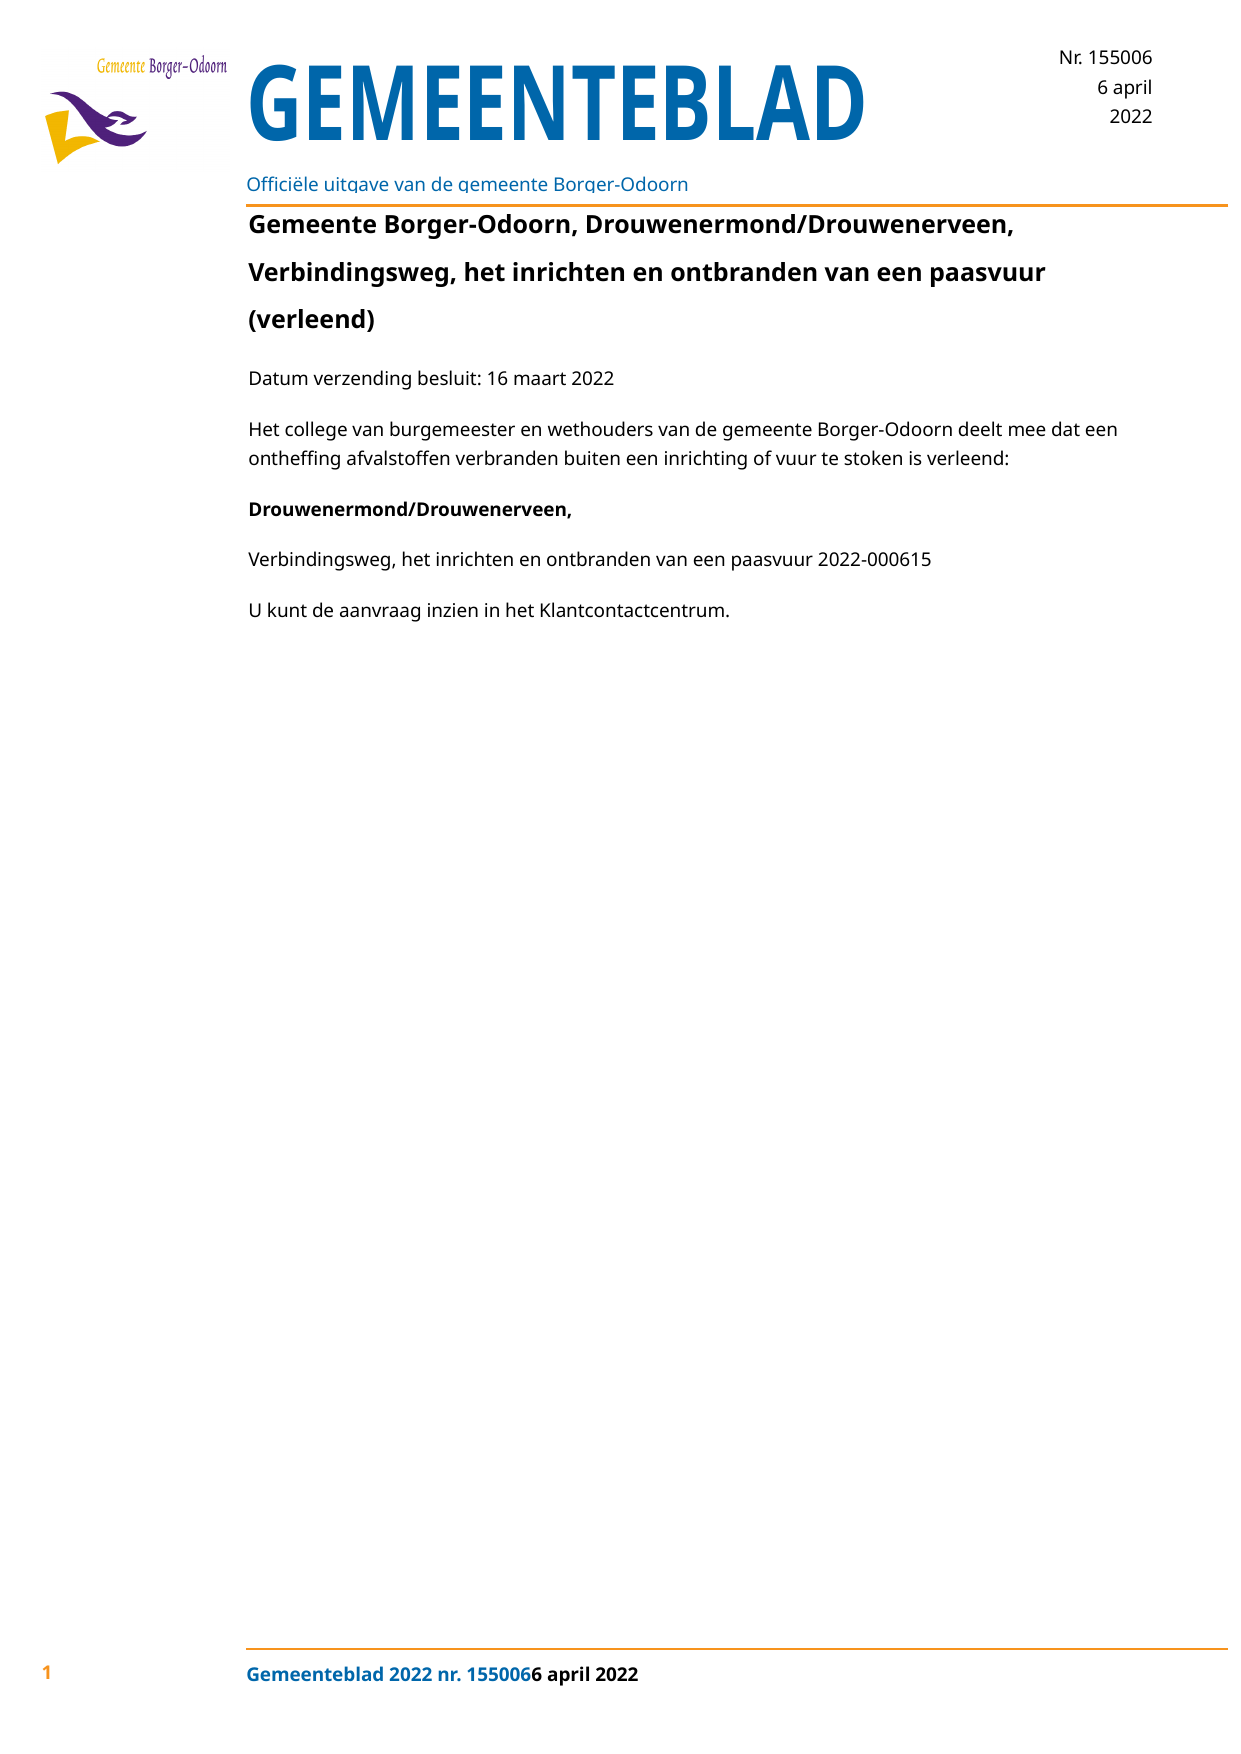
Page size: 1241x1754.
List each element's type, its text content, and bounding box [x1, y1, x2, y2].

text Verbindingsweg, het inrichten en ontbranden van een paasvuur 2022-000615 [248, 546, 1152, 572]
picture [41, 47, 231, 172]
text Gemeente Borger-Odoorn, Drouwenermond/Drouwenerveen, Verbindingsweg, het inrichten en ontbranden van een paasvuur (verleend) [248, 207, 1152, 336]
text Drouwenermond/Drouwenerveen, [248, 496, 1152, 522]
text Het college van burgemeester en wethouders van de gemeente Borger-Odoorn deelt mee dat een ontheffing afvalstoffen verbranden buiten een inrichting of vuur te stoken is verleend: [248, 416, 1152, 471]
text Datum verzending besluit: 16 maart 2022 [248, 366, 1152, 391]
text U kunt de aanvraag inzien in het Klantcontactcentrum. [248, 597, 1152, 622]
